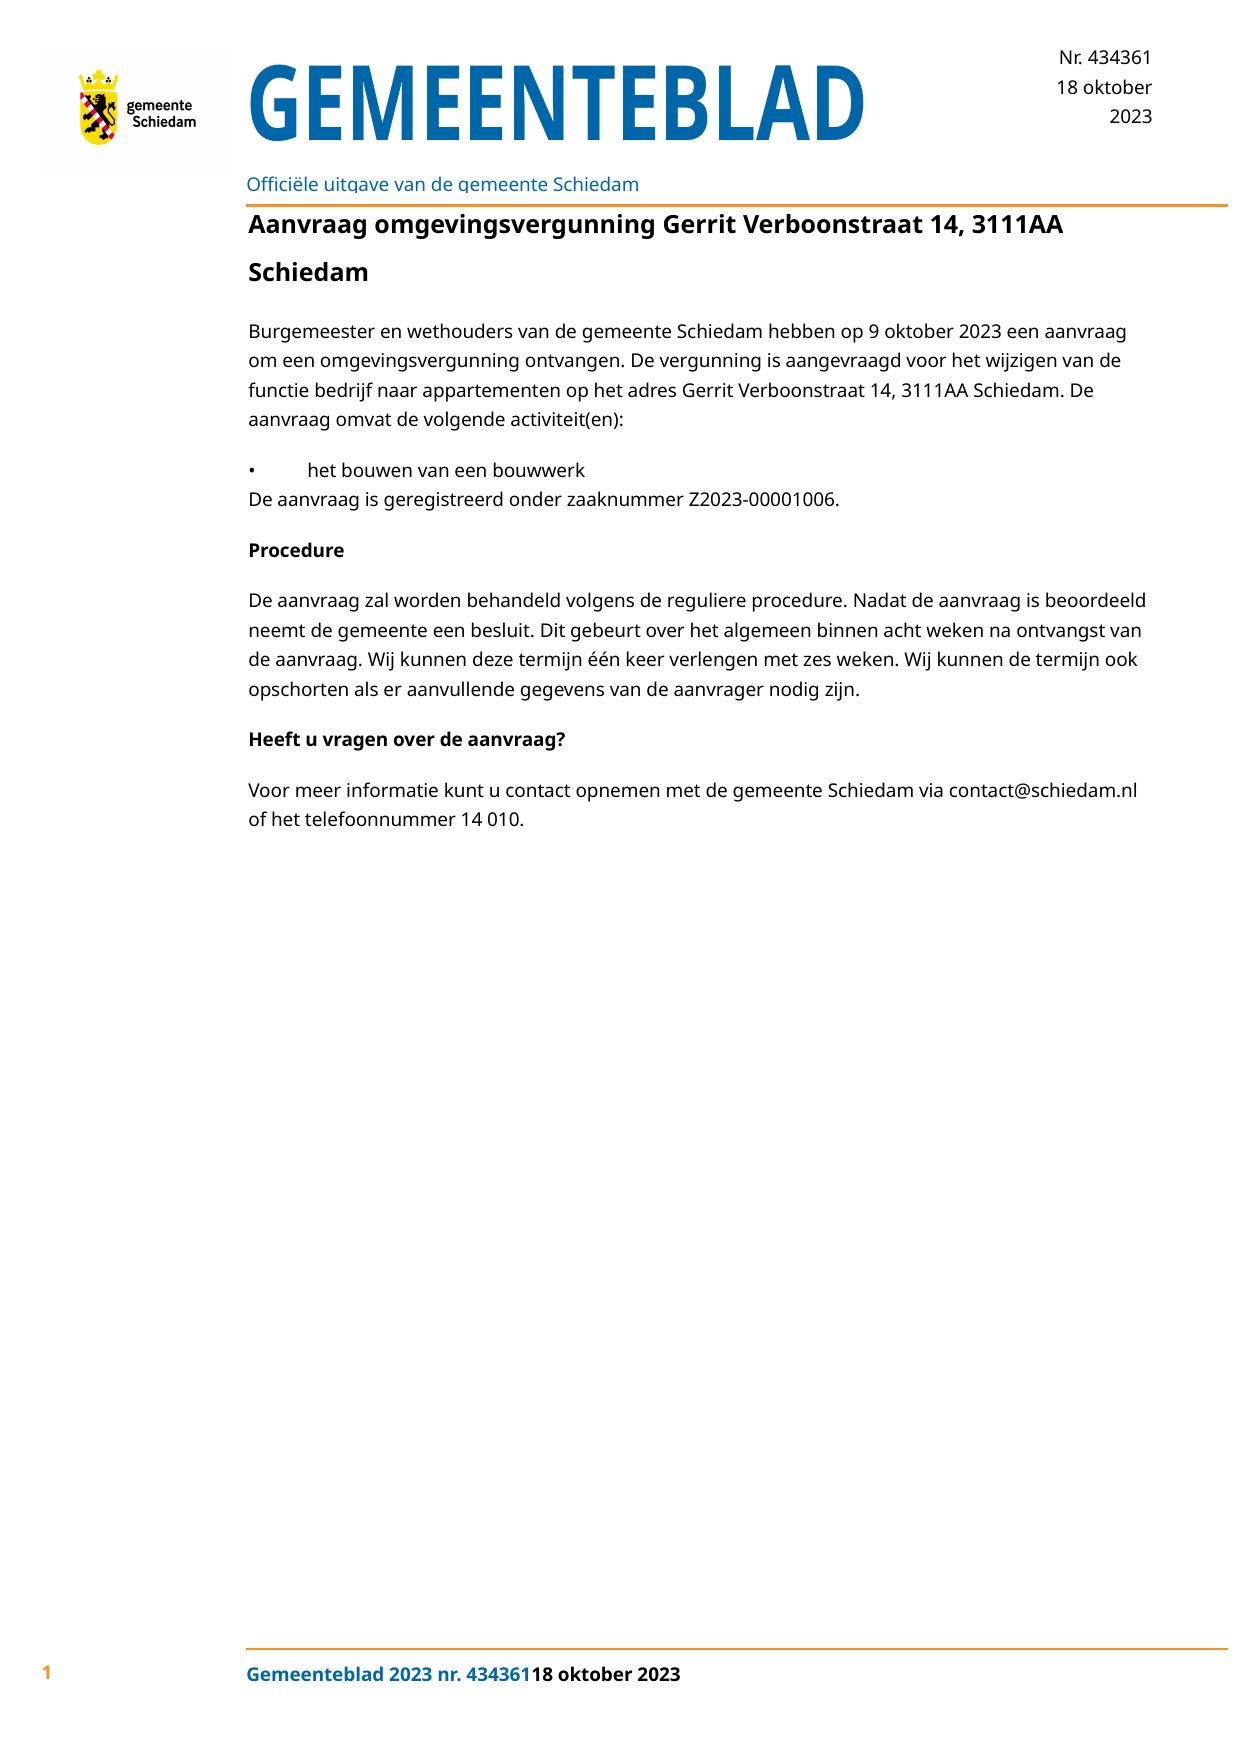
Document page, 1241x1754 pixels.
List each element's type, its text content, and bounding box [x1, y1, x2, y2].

text Aanvraag omgevingsvergunning Gerrit Verboonstraat 14, 3111AA Schiedam [248, 207, 1152, 288]
text Procedure [248, 537, 1152, 563]
text De aanvraag is geregistreerd onder zaaknummer Z2023-00001006. [248, 487, 1152, 512]
picture [41, 47, 231, 172]
text De aanvraag zal worden behandeld volgens de reguliere procedure. Nadat de aanvraag is beoordeeld neemt de gemeente een besluit. Dit gebeurt over het algemeen binnen acht weken na ontvangst van de aanvraag. Wij kunnen deze termijn één keer verlengen met zes weken. Wij kunnen de termijn ook opschorten als er aanvullende gegevens van de aanvrager nodig zijn. [248, 587, 1152, 702]
text Voor meer informatie kunt u contact opnemen met de gemeente Schiedam via contact@schiedam.nl of het telefoonnummer 14 010. [248, 777, 1152, 832]
text Heeft u vragen over de aanvraag? [248, 727, 1152, 752]
text Burgemeester en wethouders van de gemeente Schiedam hebben op 9 oktober 2023 een aanvraag om een omgevingsvergunning ontvangen. De vergunning is aangevraagd voor het wijzigen van de functie bedrijf naar appartementen op het adres Gerrit Verboonstraat 14, 3111AA Schiedam. De aanvraag omvat de volgende activiteit(en): [248, 318, 1152, 432]
list het bouwen van een bouwwerk [248, 457, 1152, 483]
